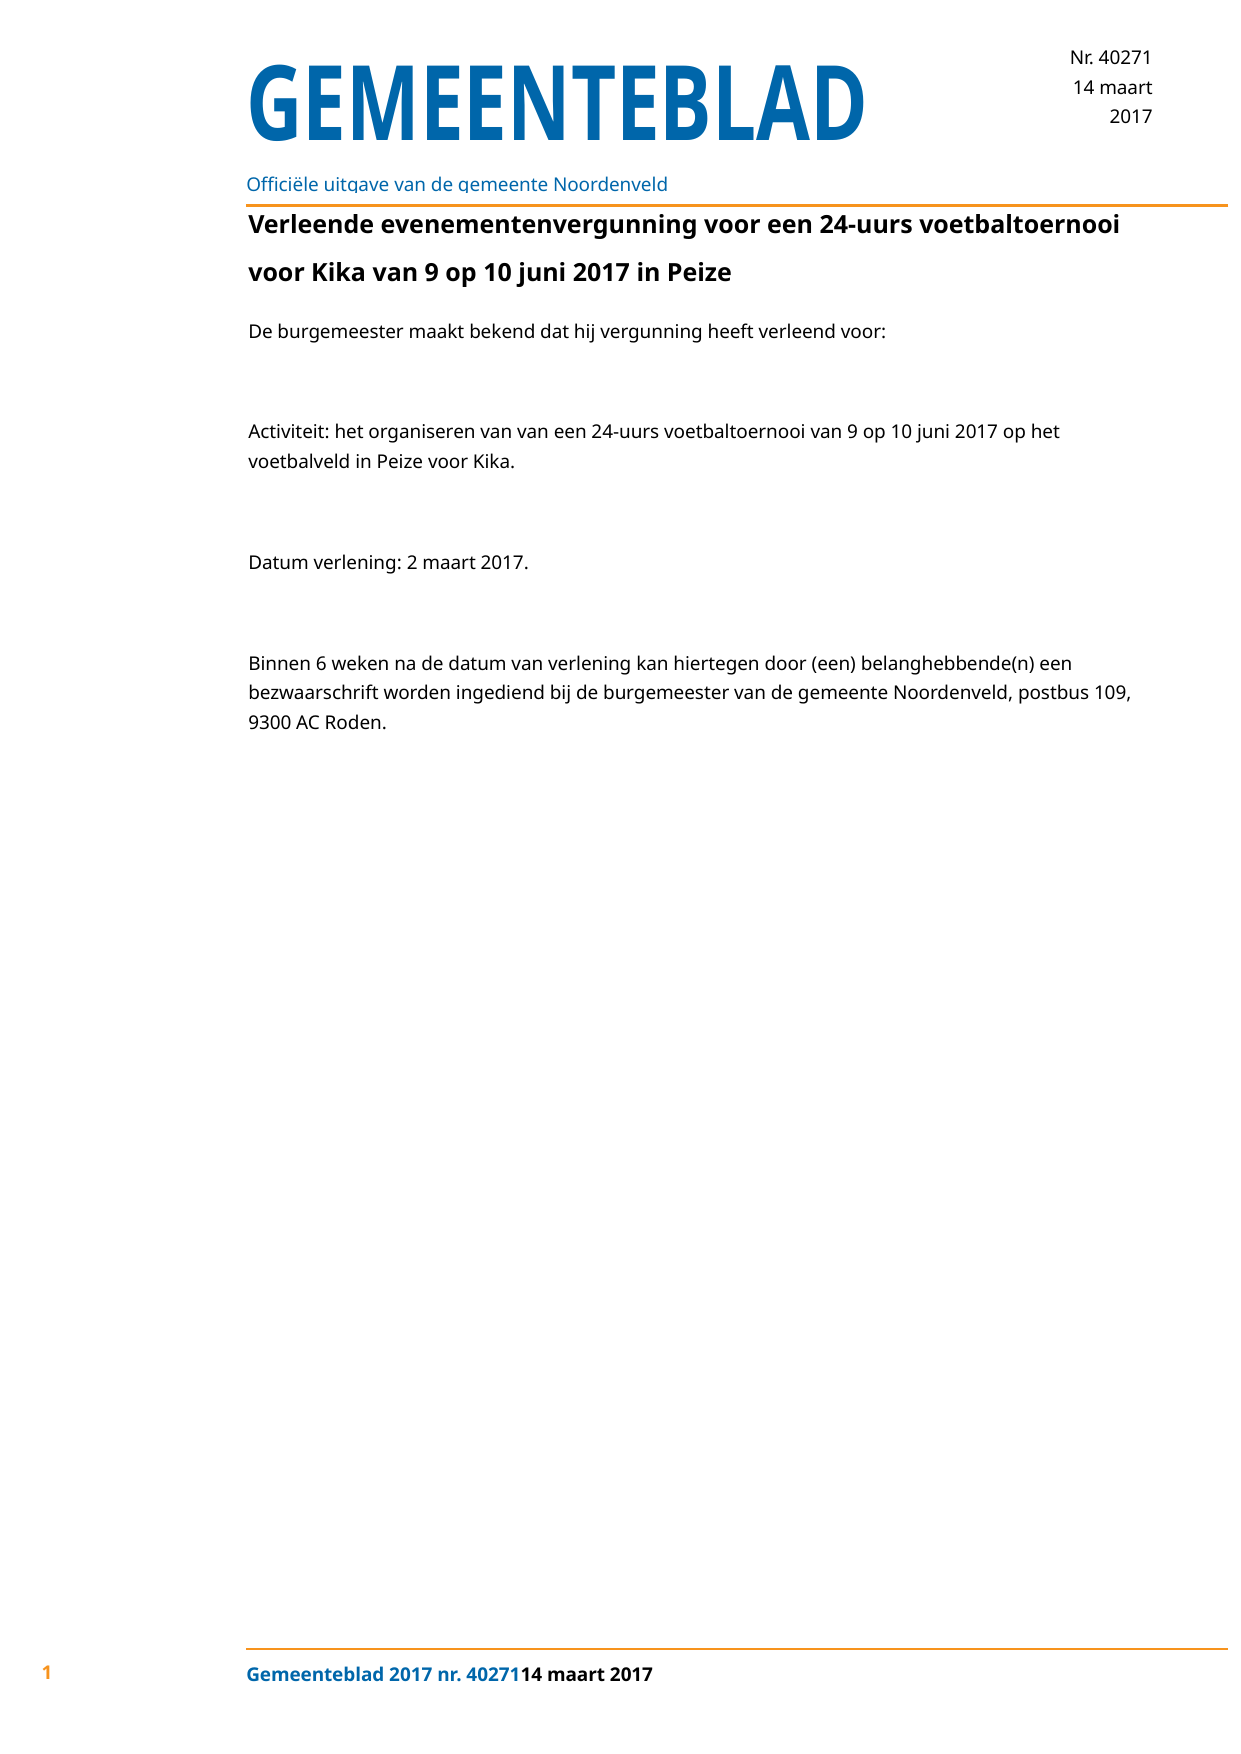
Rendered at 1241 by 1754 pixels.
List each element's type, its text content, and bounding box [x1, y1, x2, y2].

text Activiteit: het organiseren van van een 24-uurs voetbaltoernooi van 9 op 10 juni 2017 op het voetbalveld in Peize voor Kika. [248, 419, 1152, 474]
text De burgemeester maakt bekend dat hij vergunning heeft verleend voor: [248, 318, 1152, 344]
text Datum verlening: 2 maart 2017. [248, 549, 1152, 575]
picture [41, 47, 231, 172]
text Binnen 6 weken na de datum van verlening kan hiertegen door (een) belanghebbende(n) een bezwaarschrift worden ingediend bij de burgemeester van de gemeente Noordenveld, postbus 109, 9300 AC Roden. [248, 650, 1152, 735]
text Verleende evenementenvergunning voor een 24-uurs voetbaltoernooi voor Kika van 9 op 10 juni 2017 in Peize [248, 207, 1152, 288]
